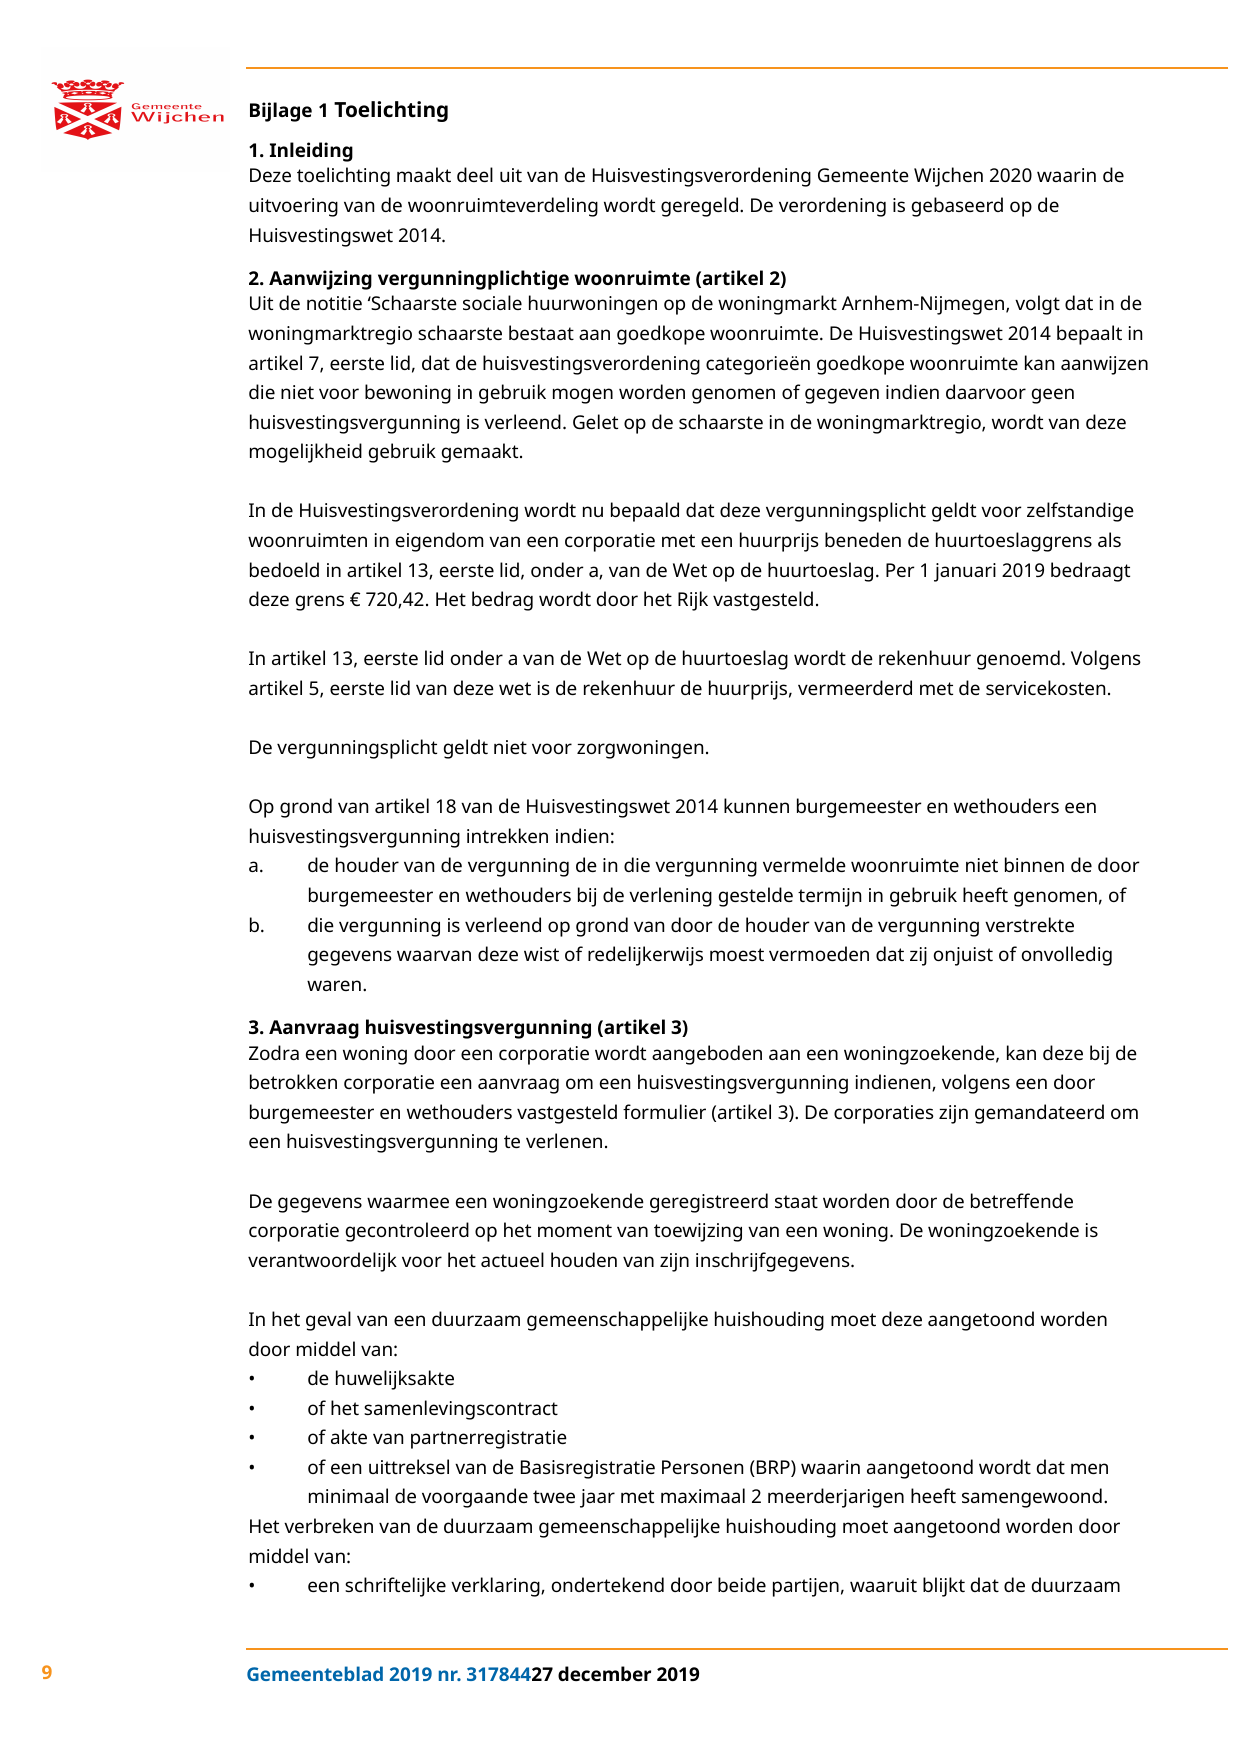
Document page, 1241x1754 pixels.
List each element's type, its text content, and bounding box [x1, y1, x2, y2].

text Zodra een woning door een corporatie wordt aangeboden aan een woningzoekende, kan deze bij de betrokken corporatie een aanvraag om een huisvestingsvergunning indienen, volgens een door burgemeester en wethouders vastgesteld formulier (artikel 3). De corporaties zijn gemandateerd om een huisvestingsvergunning te verlenen. [248, 1040, 1152, 1154]
text Bijlage 1 Toelichting [248, 95, 1152, 123]
text De vergunningsplicht geldt niet voor zorgwoningen. [248, 734, 1152, 760]
list een schriftelijke verklaring, ondertekend door beide partijen, waaruit blijkt dat de duurzaam [248, 1572, 1152, 1598]
list de houder van de vergunning de in die vergunning vermelde woonruimte niet binnen de door burgemeester en wethouders bij de verlening gestelde termijn in gebruik heeft genomen, of [248, 853, 1152, 908]
text De gegevens waarmee een woningzoekende geregistreerd staat worden door de betreffende corporatie gecontroleerd op het moment van toewijzing van een woning. De woningzoekende is verantwoordelijk voor het actueel houden van zijn inschrijfgegevens. [248, 1188, 1152, 1273]
text Deze toelichting maakt deel uit van de Huisvestingsverordening Gemeente Wijchen 2020 waarin de uitvoering van de woonruimteverdeling wordt geregeld. De verordening is gebaseerd op de Huisvestingswet 2014. [248, 163, 1152, 247]
text Uit de notitie ‘Schaarste sociale huurwoningen op de woningmarkt Arnhem-Nijmegen, volgt dat in de woningmarktregio schaarste bestaat aan goedkope woonruimte. De Huisvestingswet 2014 bepaalt in artikel 7, eerste lid, dat de huisvestingsverordening categorieën goedkope woonruimte kan aanwijzen die niet voor bewoning in gebruik mogen worden genomen of gegeven indien daarvoor geen huisvestingsvergunning is verleend. Gelet op de schaarste in de woningmarktregio, wordt van deze mogelijkheid gebruik gemaakt. [248, 291, 1152, 464]
text In de Huisvestingsverordening wordt nu bepaald dat deze vergunningsplicht geldt voor zelfstandige woonruimten in eigendom van een corporatie met een huurprijs beneden de huurtoeslaggrens als bedoeld in artikel 13, eerste lid, onder a, van de Wet op de huurtoeslag. Per 1 januari 2019 bedraagt deze grens € 720,42. Het bedrag wordt door het Rijk vastgesteld. [248, 498, 1152, 612]
text In artikel 13, eerste lid onder a van de Wet op de huurtoeslag wordt de rekenhuur genoemd. Volgens artikel 5, eerste lid van deze wet is de rekenhuur de huurprijs, vermeerderd met de servicekosten. [248, 646, 1152, 701]
list of een uittreksel van de Basisregistratie Personen (BRP) waarin aangetoond wordt dat men minimaal de voorgaande twee jaar met maximaal 2 meerderjarigen heeft samengewoond. [248, 1454, 1152, 1509]
list of akte van partnerregistratie [248, 1424, 1152, 1450]
text Het verbreken van de duurzaam gemeenschappelijke huishouding moet aangetoond worden door middel van: [248, 1513, 1152, 1568]
picture [41, 47, 231, 172]
list die vergunning is verleend op grond van door de houder van de vergunning verstrekte gegevens waarvan deze wist of redelijkerwijs moest vermoeden dat zij onjuist of onvolledig waren. [248, 912, 1152, 997]
list of het samenlevingscontract [248, 1395, 1152, 1421]
text In het geval van een duurzaam gemeenschappelijke huishouding moet deze aangetoond worden door middel van: [248, 1306, 1152, 1361]
text Op grond van artikel 18 van de Huisvestingswet 2014 kunnen burgemeester en wethouders een huisvestingsvergunning intrekken indien: [248, 793, 1152, 849]
text 1. Inleiding [248, 137, 1152, 163]
text 2. Aanwijzing vergunningplichtige woonruimte (artikel 2) [248, 265, 1152, 291]
list de huwelijksakte [248, 1365, 1152, 1391]
text 3. Aanvraag huisvestingsvergunning (artikel 3) [248, 1014, 1152, 1040]
